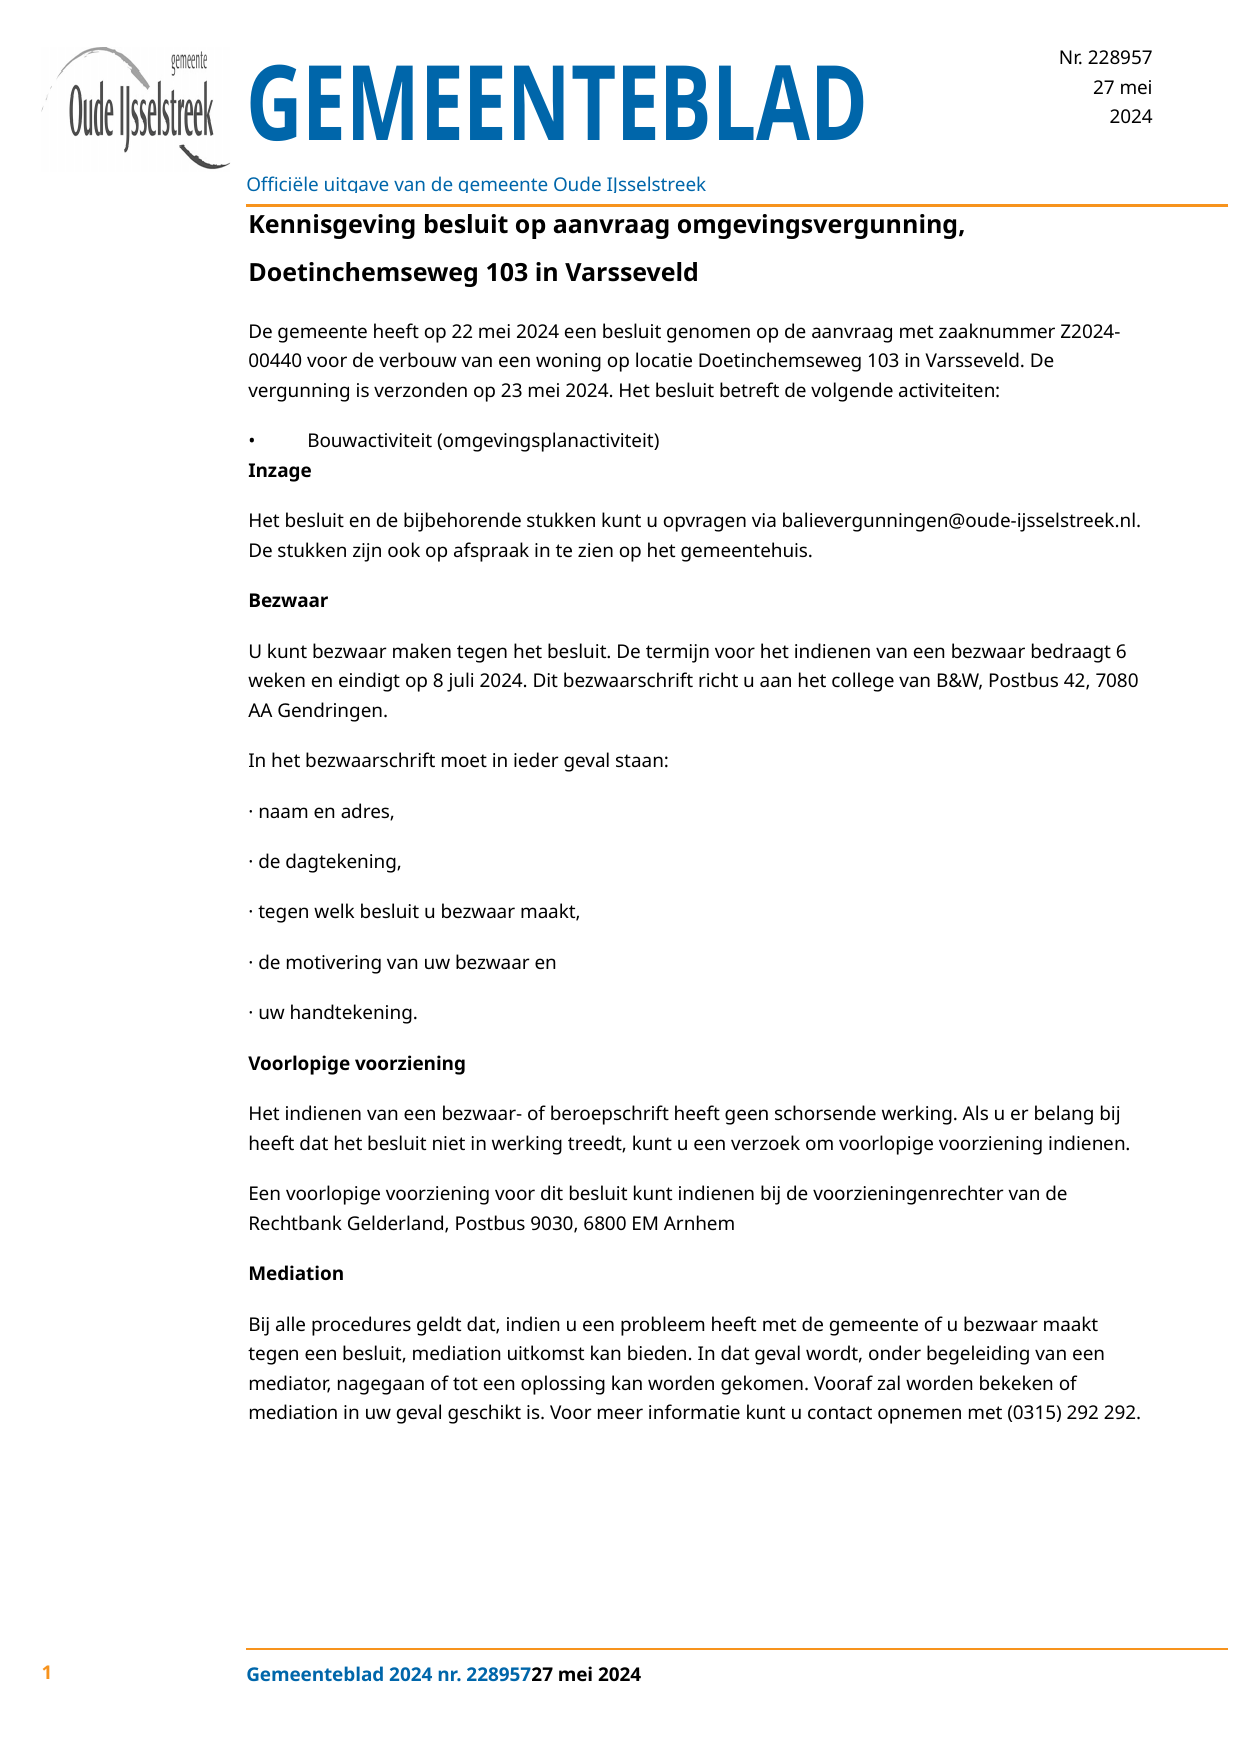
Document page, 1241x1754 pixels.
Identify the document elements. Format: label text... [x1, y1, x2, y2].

text U kunt bezwaar maken tegen het besluit. De termijn voor het indienen van een bezwaar bedraagt 6 weken en eindigt op 8 juli 2024. Dit bezwaarschrift richt u aan het college van B&W, Postbus 42, 7080 AA Gendringen. [248, 638, 1152, 723]
text Bezwaar [248, 587, 1152, 613]
text In het bezwaarschrift moet in ieder geval staan: [248, 747, 1152, 773]
text Kennisgeving besluit op aanvraag omgevingsvergunning, Doetinchemseweg 103 in Varsseveld [248, 207, 1152, 288]
text De gemeente heeft op 22 mei 2024 een besluit genomen op de aanvraag met zaaknummer Z2024-00440 voor de verbouw van een woning op locatie Doetinchemseweg 103 in Varsseveld. De vergunning is verzonden op 23 mei 2024. Het besluit betreft de volgende activiteiten: [248, 318, 1152, 403]
text · de dagtekening, [248, 848, 1152, 874]
text Het indienen van een bezwaar- of beroepschrift heeft geen schorsende werking. Als u er belang bij heeft dat het besluit niet in werking treedt, kunt u een verzoek om voorlopige voorziening indienen. [248, 1100, 1152, 1156]
text · tegen welk besluit u bezwaar maakt, [248, 899, 1152, 924]
picture [41, 47, 231, 172]
text Mediation [248, 1260, 1152, 1286]
text · uw handtekening. [248, 999, 1152, 1025]
text Bij alle procedures geldt dat, indien u een probleem heeft met de gemeente of u bezwaar maakt tegen een besluit, mediation uitkomst kan bieden. In dat geval wordt, onder begeleiding van een mediator, nagegaan of tot een oplossing kan worden gekomen. Vooraf zal worden bekeken of mediation in uw geval geschikt is. Voor meer informatie kunt u contact opnemen met (0315) 292 292. [248, 1311, 1152, 1425]
text · naam en adres, [248, 798, 1152, 824]
text Inzage [248, 457, 1152, 483]
text · de motivering van uw bezwaar en [248, 949, 1152, 975]
list Bouwactiviteit (omgevingsplanactiviteit) [248, 427, 1152, 453]
text Een voorlopige voorziening voor dit besluit kunt indienen bij de voorzieningenrechter van de Rechtbank Gelderland, Postbus 9030, 6800 EM Arnhem [248, 1180, 1152, 1236]
text Het besluit en de bijbehorende stukken kunt u opvragen via balievergunningen@oude-ijsselstreek.nl. De stukken zijn ook op afspraak in te zien op het gemeentehuis. [248, 507, 1152, 563]
text Voorlopige voorziening [248, 1050, 1152, 1076]
